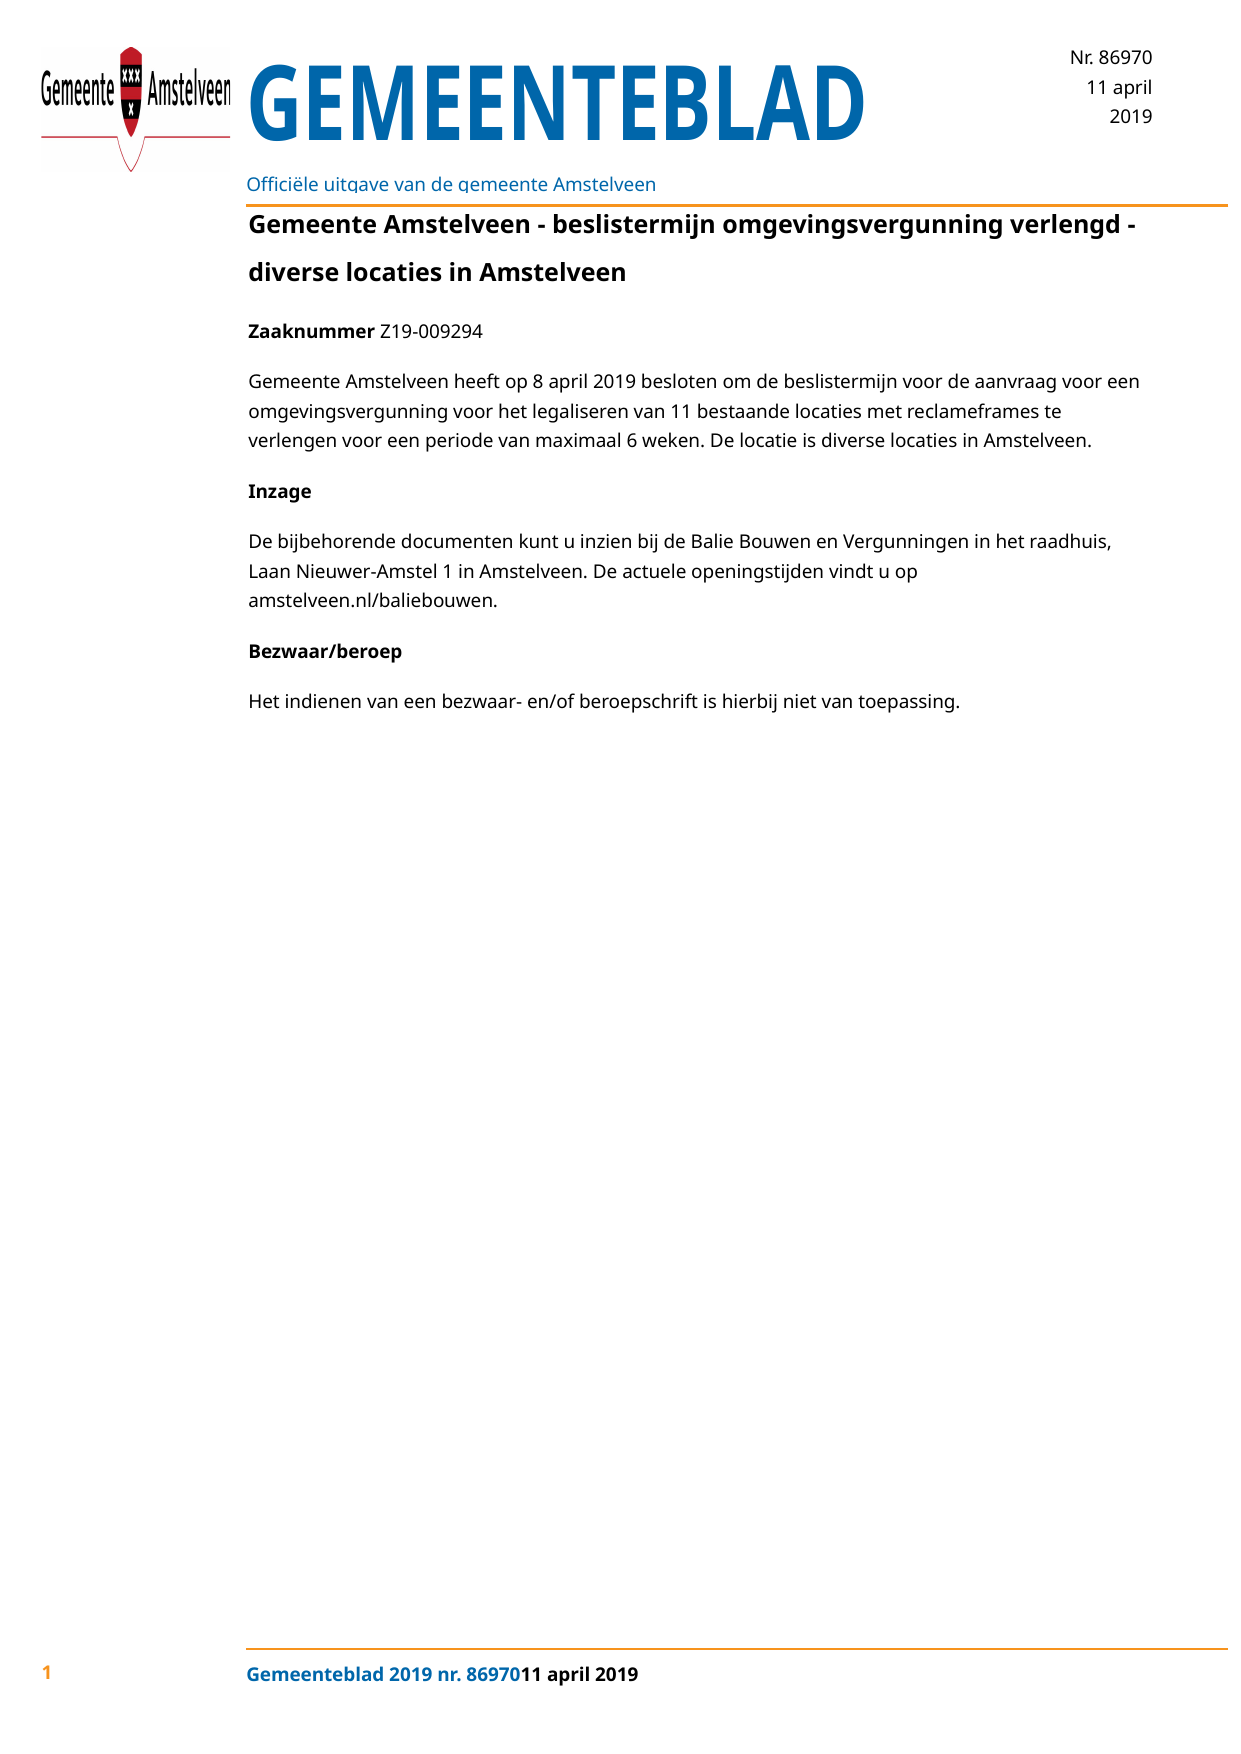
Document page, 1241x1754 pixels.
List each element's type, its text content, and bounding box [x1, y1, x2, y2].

text Gemeente Amstelveen - beslistermijn omgevingsvergunning verlengd - diverse locaties in Amstelveen [248, 207, 1152, 288]
text Bezwaar/beroep [248, 638, 1152, 664]
text De bijbehorende documenten kunt u inzien bij de Balie Bouwen en Vergunningen in het raadhuis, Laan Nieuwer-Amstel 1 in Amstelveen. De actuele openingstijden vindt u op amstelveen.nl/baliebouwen. [248, 528, 1152, 613]
text Het indienen van een bezwaar- en/of beroepschrift is hierbij niet van toepassing. [248, 688, 1152, 714]
text Zaaknummer Z19-009294 [248, 318, 1152, 344]
text Inzage [248, 478, 1152, 504]
picture [41, 47, 231, 172]
text Gemeente Amstelveen heeft op 8 april 2019 besloten om de beslistermijn voor de aanvraag voor een omgevingsvergunning voor het legaliseren van 11 bestaande locaties met reclameframes te verlengen voor een periode van maximaal 6 weken. De locatie is diverse locaties in Amstelveen. [248, 368, 1152, 453]
